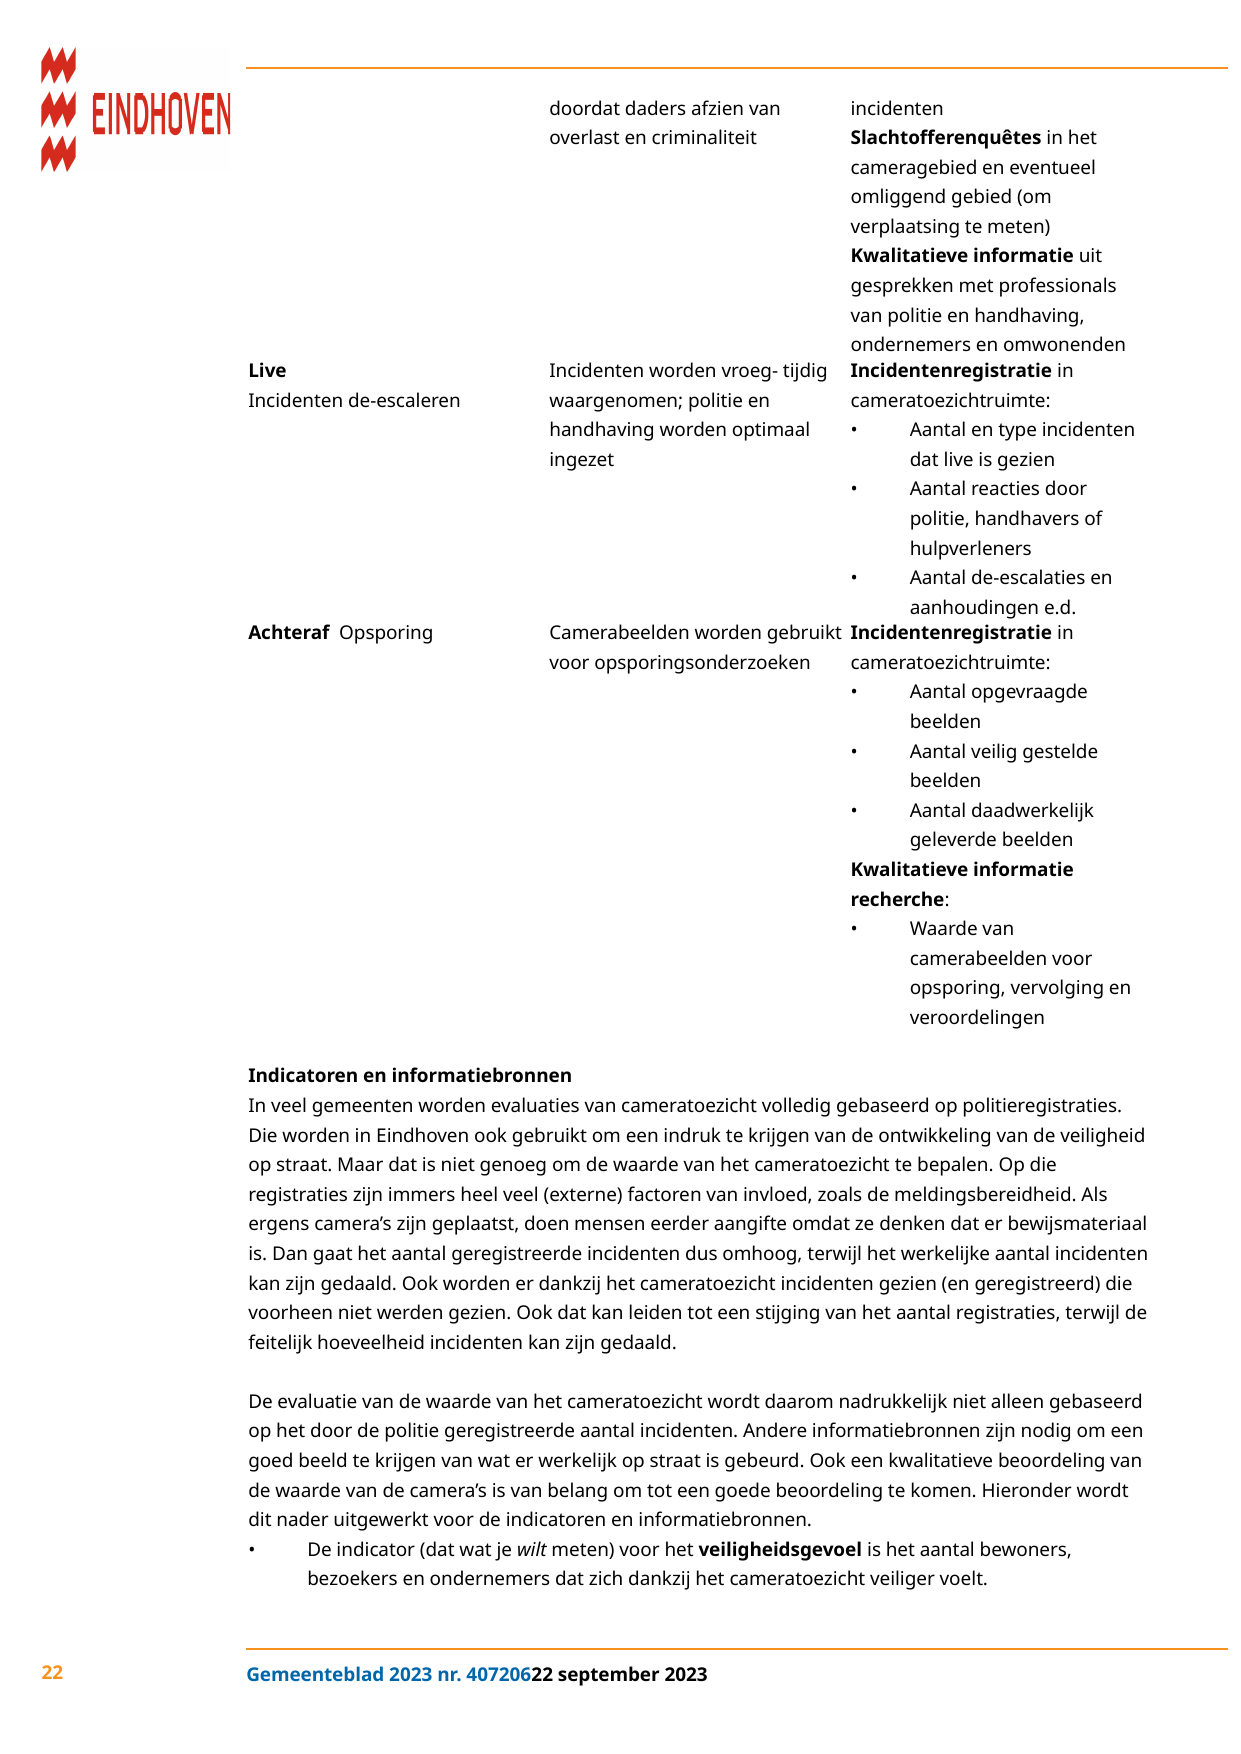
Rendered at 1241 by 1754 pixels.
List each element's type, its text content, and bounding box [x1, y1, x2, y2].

table_cell Achteraf Opsporing [248, 620, 549, 1030]
table_cell Incidentenregistratie in cameratoezichtruimte: Aantal opgevraagde beelden Aantal veilig gestelde beelden Aantal daadwerkelijk geleverde beelden Kwalitatieve informatie recherche: Waarde van camerabeelden voor opsporing, vervolging en veroordelingen [850, 620, 1152, 1030]
picture [41, 47, 231, 172]
text De evaluatie van de waarde van het cameratoezicht wordt daarom nadrukkelijk niet alleen gebaseerd op het door de politie geregistreerde aantal incidenten. Andere informatiebronnen zijn nodig om een goed beeld te krijgen van wat er werkelijk op straat is gebeurd. Ook een kwalitatieve beoordeling van de waarde van de camera’s is van belang om tot een goede beoordeling te komen. Hieronder wordt dit nader uitgewerkt voor de indicatoren en informatiebronnen. [248, 1388, 1152, 1532]
table_cell Incidentenregistratie in cameratoezichtruimte: Aantal en type incidenten dat live is gezien Aantal reacties door politie, handhavers of hulpverleners Aantal de-escalaties en aanhoudingen e.d. [850, 357, 1152, 619]
text Indicatoren en informatiebronnen [248, 1063, 1152, 1088]
list De indicator (dat wat je wilt meten) voor het veiligheidsgevoel is het aantal bewoners, bezoekers en ondernemers dat zich dankzij het cameratoezicht veiliger voelt. [248, 1536, 1152, 1591]
table_cell incidenten Slachtofferenquêtes in het cameragebied en eventueel omliggend gebied (om verplaatsing te meten) Kwalitatieve informatie uit gesprekken met professionals van politie en handhaving, ondernemers en omwonenden [850, 95, 1152, 357]
table_cell [248, 95, 549, 357]
table_cell Live Incidenten de-escaleren [248, 357, 549, 619]
table_cell Camerabeelden worden gebruikt voor opsporingsonderzoeken [549, 620, 850, 1030]
table_cell doordat daders afzien van overlast en criminaliteit [549, 95, 850, 357]
table_cell Incidenten worden vroeg- tijdig waargenomen; politie en handhaving worden optimaal ingezet [549, 357, 850, 619]
text In veel gemeenten worden evaluaties van cameratoezicht volledig gebaseerd op politieregistraties. Die worden in Eindhoven ook gebruikt om een indruk te krijgen van de ontwikkeling van de veiligheid op straat. Maar dat is niet genoeg om de waarde van het cameratoezicht te bepalen. Op die registraties zijn immers heel veel (externe) factoren van invloed, zoals de meldingsbereidheid. Als ergens camera’s zijn geplaatst, doen mensen eerder aangifte omdat ze denken dat er bewijsmateriaal is. Dan gaat het aantal geregistreerde incidenten dus omhoog, terwijl het werkelijke aantal incidenten kan zijn gedaald. Ook worden er dankzij het cameratoezicht incidenten gezien (en geregistreerd) die voorheen niet werden gezien. Ook dat kan leiden tot een stijging van het aantal registraties, terwijl de feitelijk hoeveelheid incidenten kan zijn gedaald. [248, 1092, 1152, 1355]
